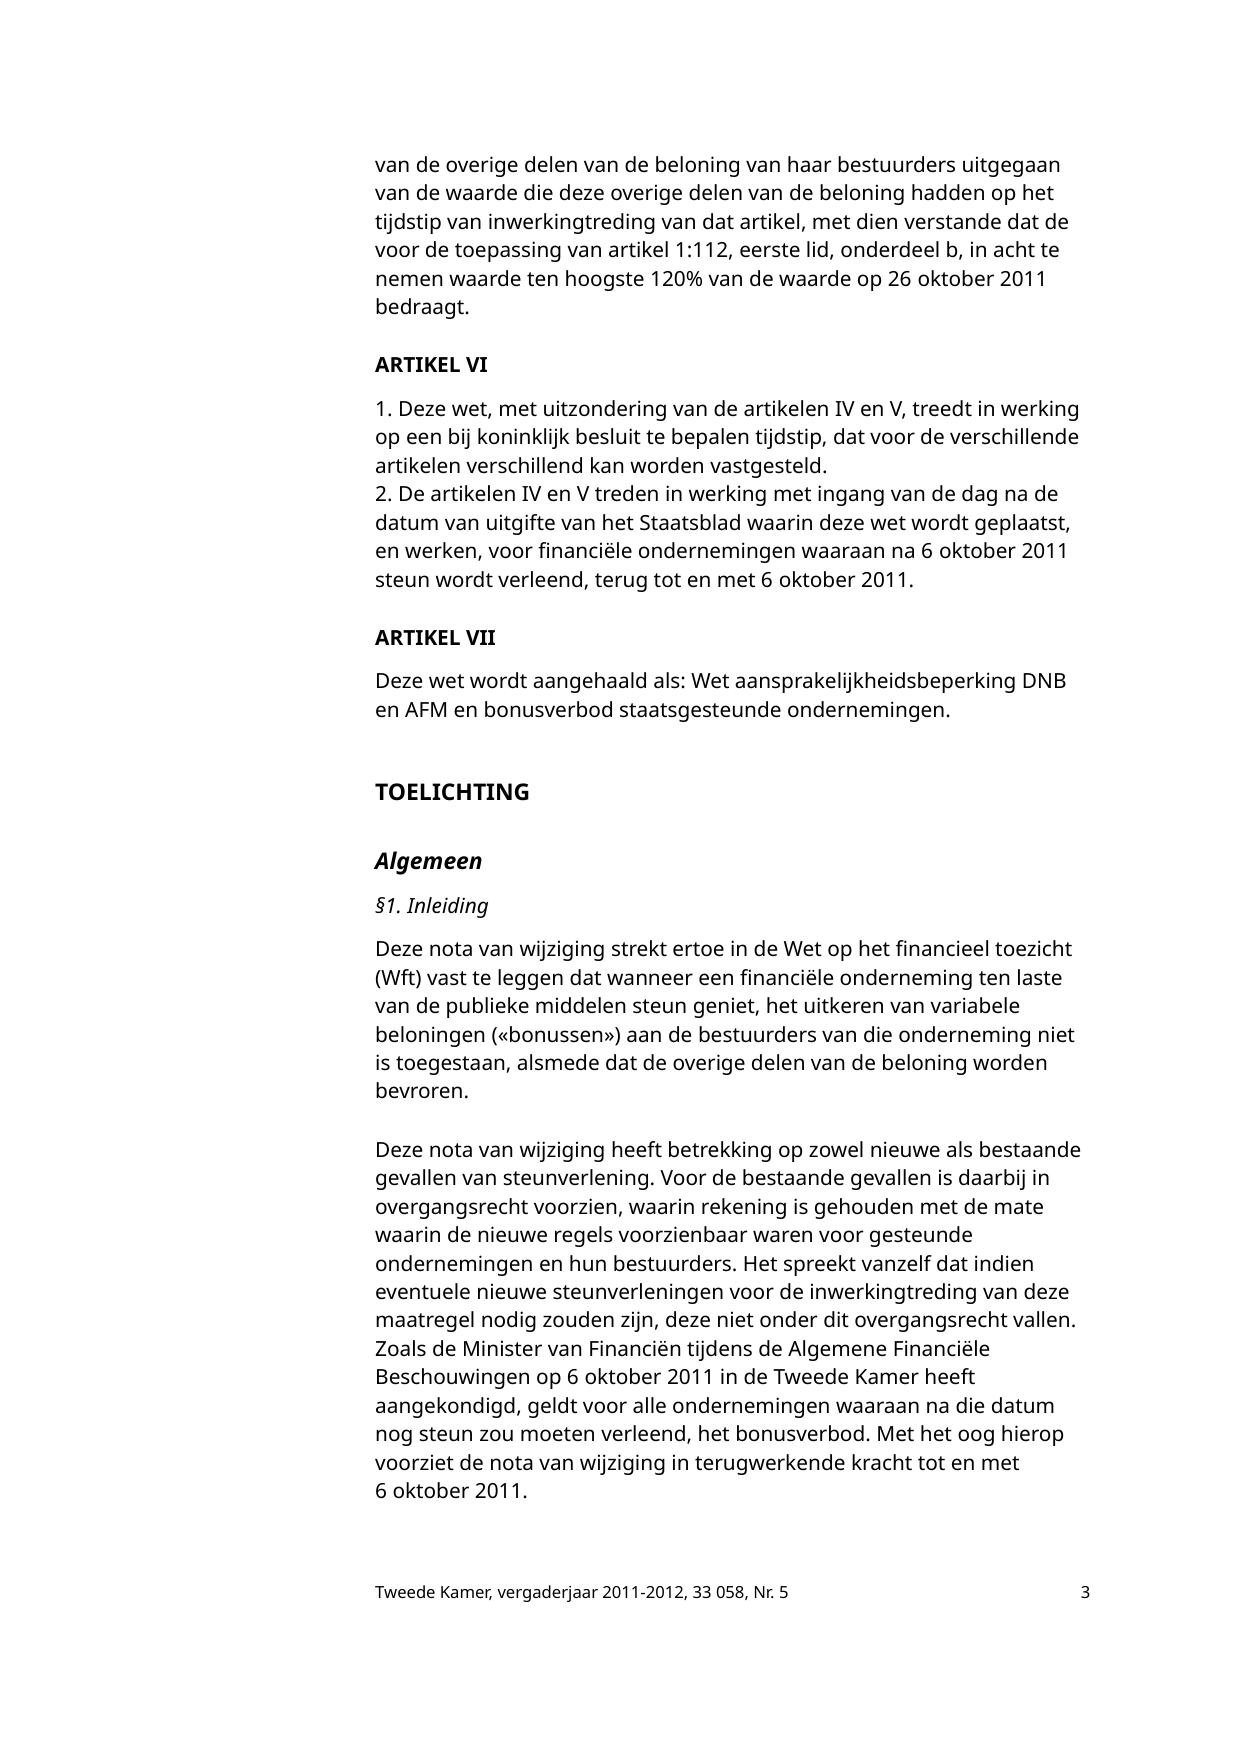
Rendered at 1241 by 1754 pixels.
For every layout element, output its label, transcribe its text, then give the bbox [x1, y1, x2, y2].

subtitle Algemeen [375, 845, 1090, 876]
text ARTIKEL VI [375, 351, 1090, 379]
subtitle TOELICHTING [375, 776, 1090, 807]
text §1. Inleiding [375, 891, 1090, 919]
text Deze wet wordt aangehaald als: Wet aansprakelijkheidsbeperking DNB en AFM en bonusverbod staatsgesteunde ondernemingen. [375, 667, 1090, 723]
text 2. De artikelen IV en V treden in werking met ingang van de dag na de datum van uitgifte van het Staatsblad waarin deze wet wordt geplaatst, en werken, voor financiële ondernemingen waaraan na 6 oktober 2011 steun wordt verleend, terug tot en met 6 oktober 2011. [375, 479, 1090, 593]
text 1. Deze wet, met uitzondering van de artikelen IV en V, treedt in werking op een bij koninklijk besluit te bepalen tijdstip, dat voor de verschillende artikelen verschillend kan worden vastgesteld. [375, 394, 1090, 479]
text Deze nota van wijziging strekt ertoe in de Wet op het financieel toezicht (Wft) vast te leggen dat wanneer een financiële onderneming ten laste van de publieke middelen steun geniet, het uitkeren van variabele beloningen («bonussen») aan de bestuurders van die onderneming niet is toegestaan, alsmede dat de overige delen van de beloning worden bevroren. [375, 934, 1090, 1105]
text Deze nota van wijziging heeft betrekking op zowel nieuwe als bestaande gevallen van steunverlening. Voor de bestaande gevallen is daarbij in overgangsrecht voorzien, waarin rekening is gehouden met de mate waarin de nieuwe regels voorzienbaar waren voor gesteunde ondernemingen en hun bestuurders. Het spreekt vanzelf dat indien eventuele nieuwe steunverleningen voor de inwerkingtreding van deze maatregel nodig zouden zijn, deze niet onder dit overgangsrecht vallen. Zoals de Minister van Financiën tijdens de Algemene Financiële Beschouwingen op 6 oktober 2011 in de Tweede Kamer heeft aangekondigd, geldt voor alle ondernemingen waaraan na die datum nog steun zou moeten verleend, het bonusverbod. Met het oog hierop voorziet de nota van wijziging in terugwerkende kracht tot en met 6 oktober 2011. [375, 1135, 1090, 1505]
text van de overige delen van de beloning van haar bestuurders uitgegaan van de waarde die deze overige delen van de beloning hadden op het tijdstip van inwerkingtreding van dat artikel, met dien verstande dat de voor de toepassing van artikel 1:112, eerste lid, onderdeel b, in acht te nemen waarde ten hoogste 120% van de waarde op 26 oktober 2011 bedraagt. [375, 150, 1090, 321]
text ARTIKEL VII [375, 623, 1090, 652]
